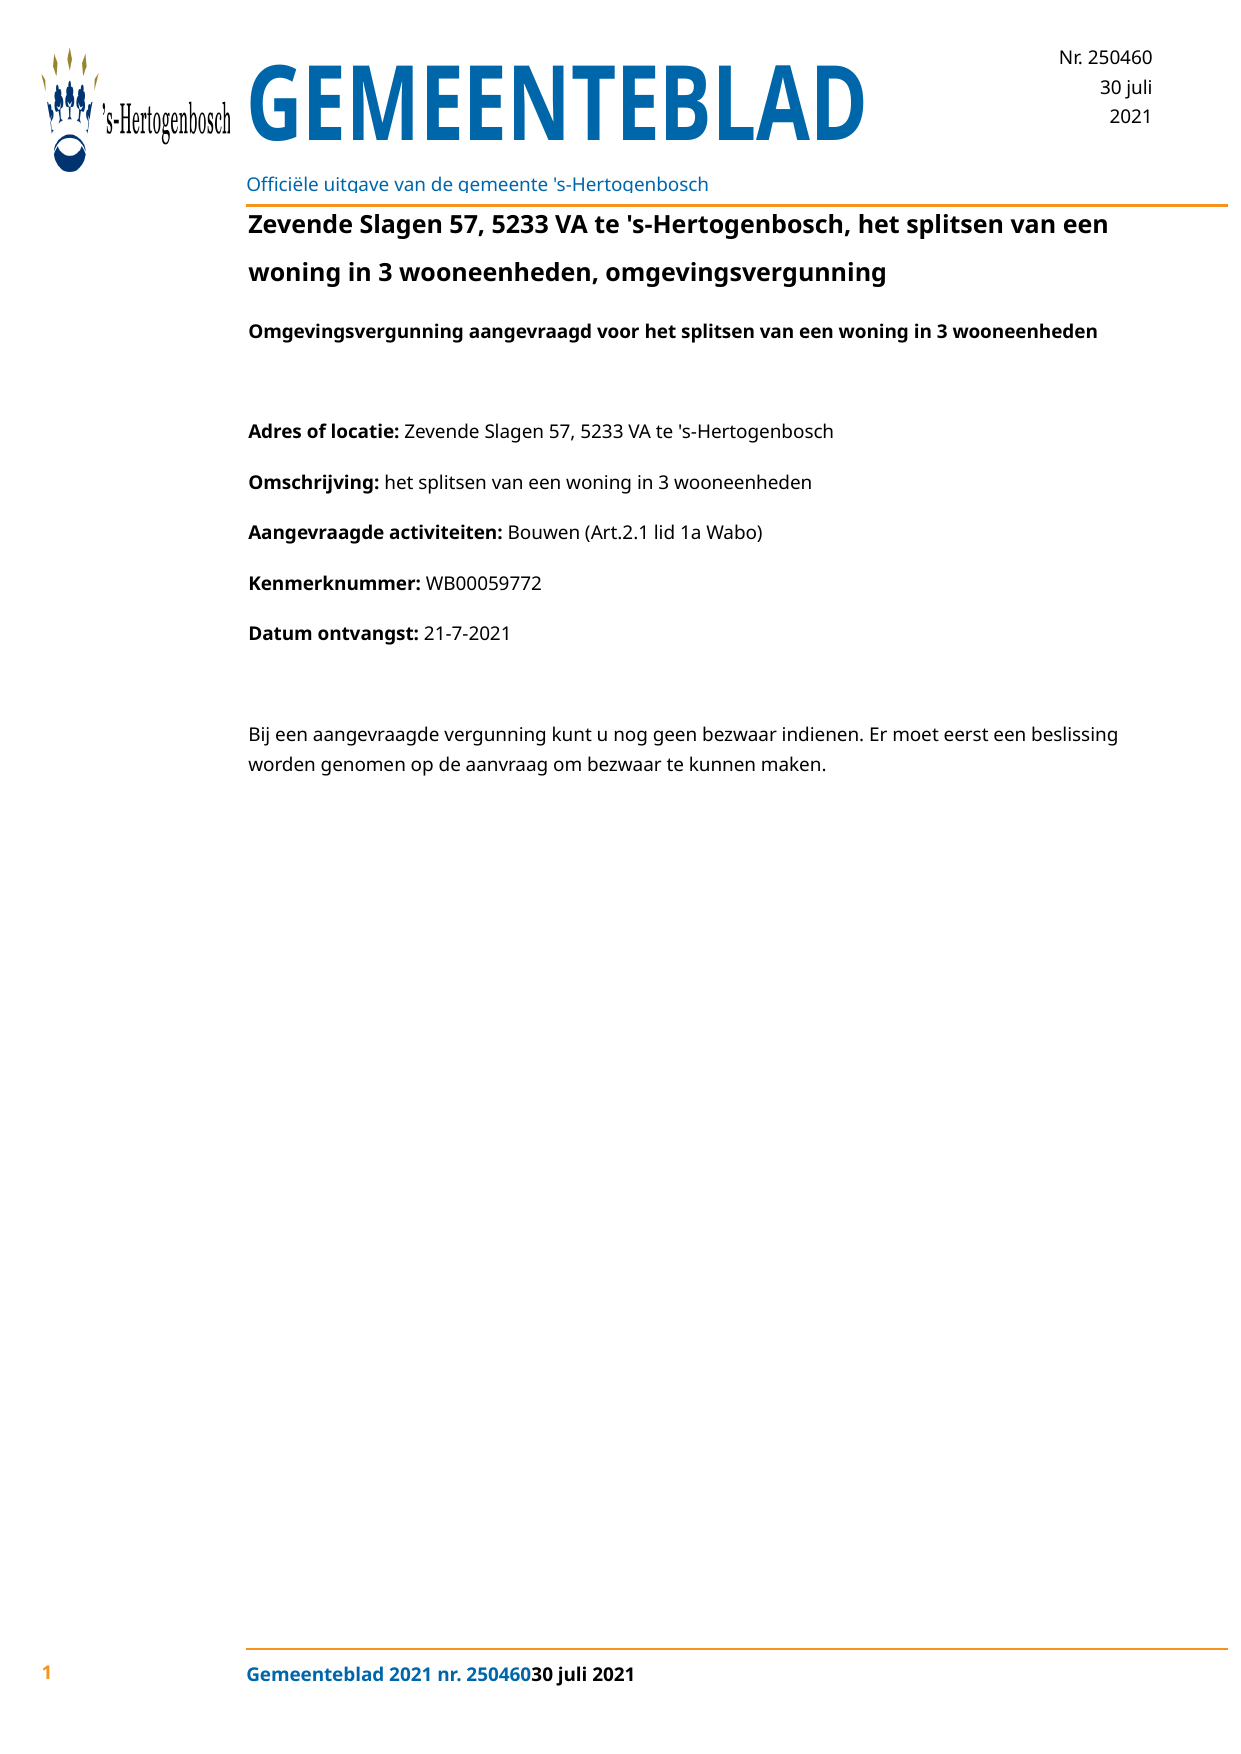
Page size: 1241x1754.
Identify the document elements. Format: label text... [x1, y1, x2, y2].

text Omgevingsvergunning aangevraagd voor het splitsen van een woning in 3 wooneenheden [248, 318, 1152, 344]
text Kenmerknummer: WB00059772 [248, 570, 1152, 596]
picture [41, 47, 231, 172]
text Adres of locatie: Zevende Slagen 57, 5233 VA te 's-Hertogenbosch [248, 419, 1152, 444]
text Omschrijving: het splitsen van een woning in 3 wooneenheden [248, 469, 1152, 495]
text Zevende Slagen 57, 5233 VA te 's-Hertogenbosch, het splitsen van een woning in 3 wooneenheden, omgevingsvergunning [248, 207, 1152, 288]
text Bij een aangevraagde vergunning kunt u nog geen bezwaar indienen. Er moet eerst een beslissing worden genomen op de aanvraag om bezwaar te kunnen maken. [248, 721, 1152, 777]
text Datum ontvangst: 21-7-2021 [248, 620, 1152, 646]
text Aangevraagde activiteiten: Bouwen (Art.2.1 lid 1a Wabo) [248, 519, 1152, 545]
